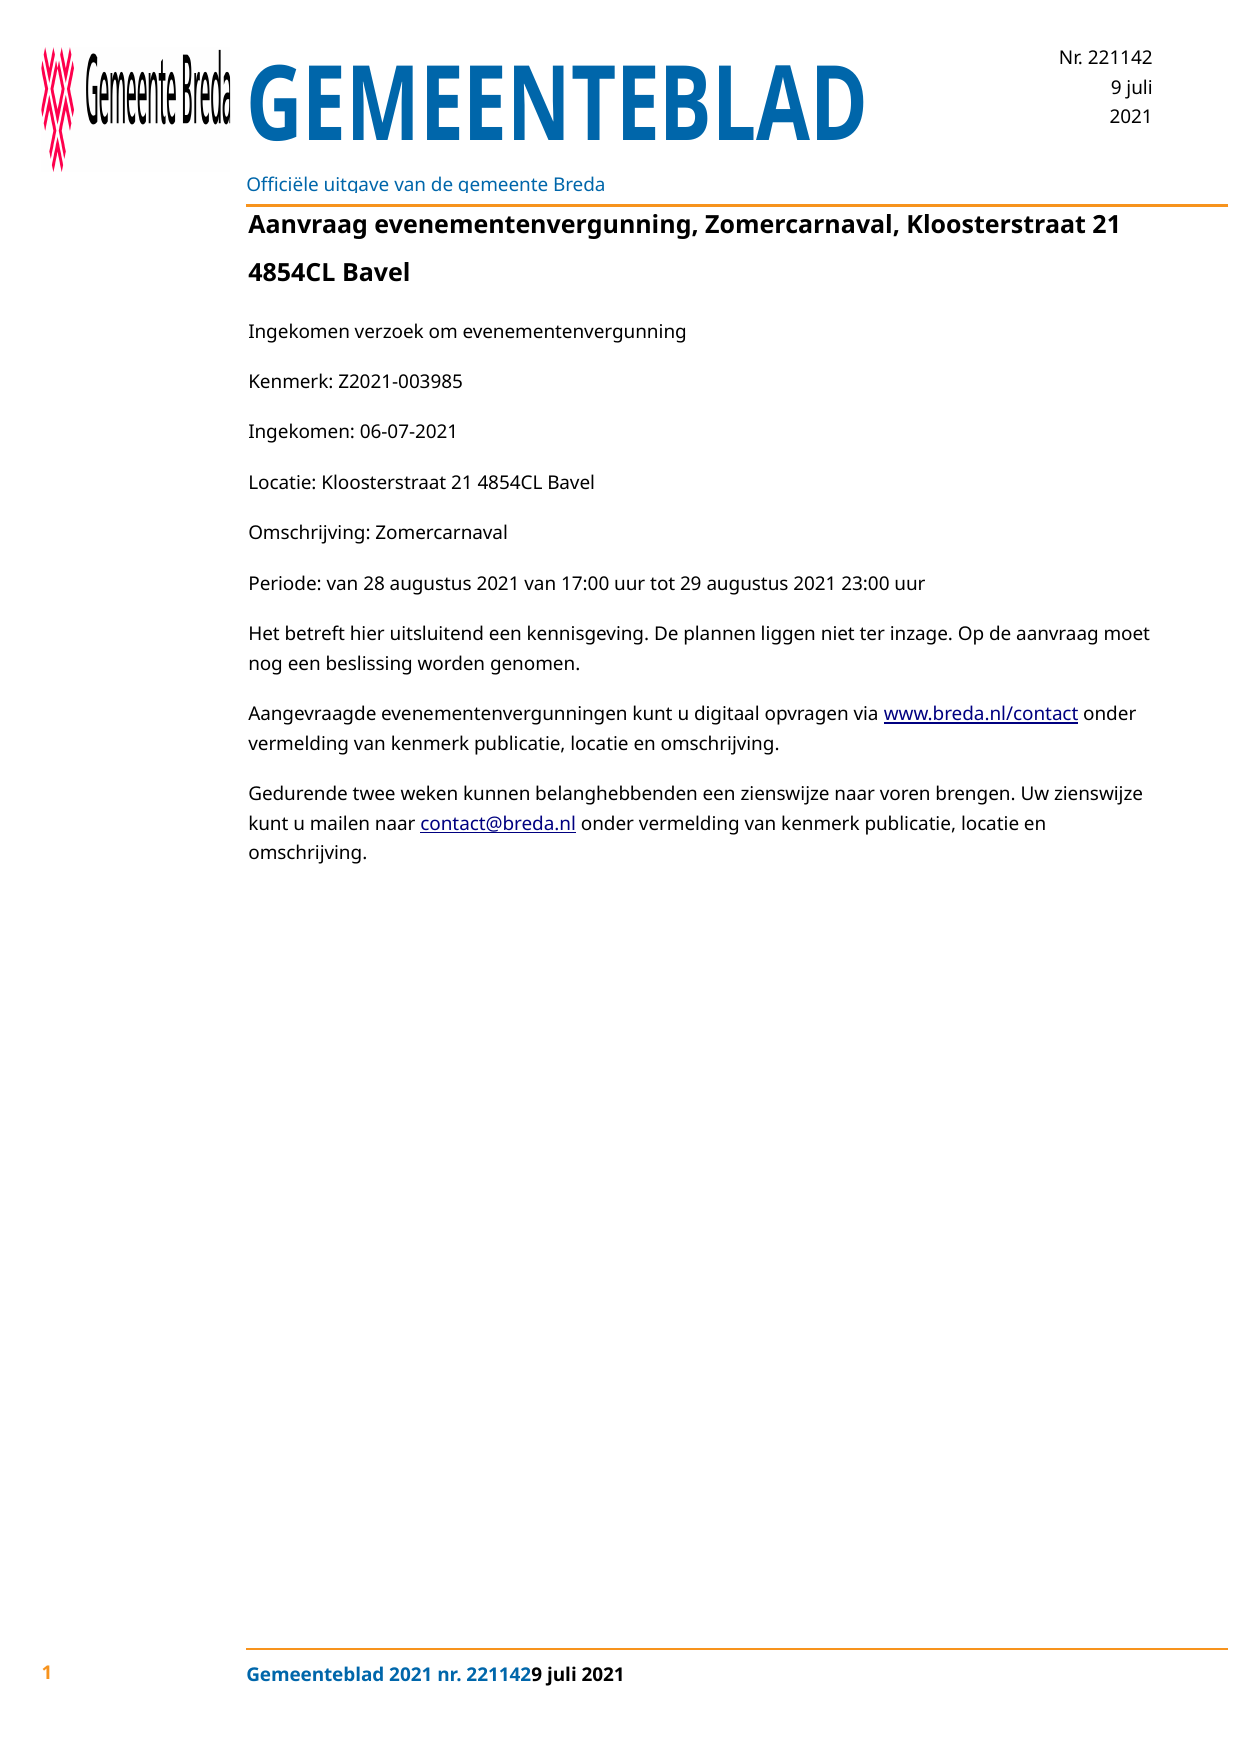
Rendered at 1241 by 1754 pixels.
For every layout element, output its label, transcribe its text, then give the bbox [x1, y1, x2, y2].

text Ingekomen: 06-07-2021 [248, 419, 1152, 444]
text Gedurende twee weken kunnen belanghebbenden een zienswijze naar voren brengen. Uw zienswijze kunt u mailen naar contact@breda.nl onder vermelding van kenmerk publicatie, locatie en omschrijving. [248, 780, 1152, 865]
text Het betreft hier uitsluitend een kennisgeving. De plannen liggen niet ter inzage. Op de aanvraag moet nog een beslissing worden genomen. [248, 620, 1152, 676]
text Omschrijving: Zomercarnaval [248, 519, 1152, 545]
text Aangevraagde evenementenvergunningen kunt u digitaal opvragen via www.breda.nl/contact onder vermelding van kenmerk publicatie, locatie en omschrijving. [248, 700, 1152, 756]
text Periode: van 28 augustus 2021 van 17:00 uur tot 29 augustus 2021 23:00 uur [248, 570, 1152, 596]
picture [41, 47, 231, 172]
text Kenmerk: Z2021-003985 [248, 368, 1152, 394]
text Aanvraag evenementenvergunning, Zomercarnaval, Kloosterstraat 21 4854CL Bavel [248, 207, 1152, 288]
text Locatie: Kloosterstraat 21 4854CL Bavel [248, 469, 1152, 495]
text Ingekomen verzoek om evenementenvergunning [248, 318, 1152, 344]
